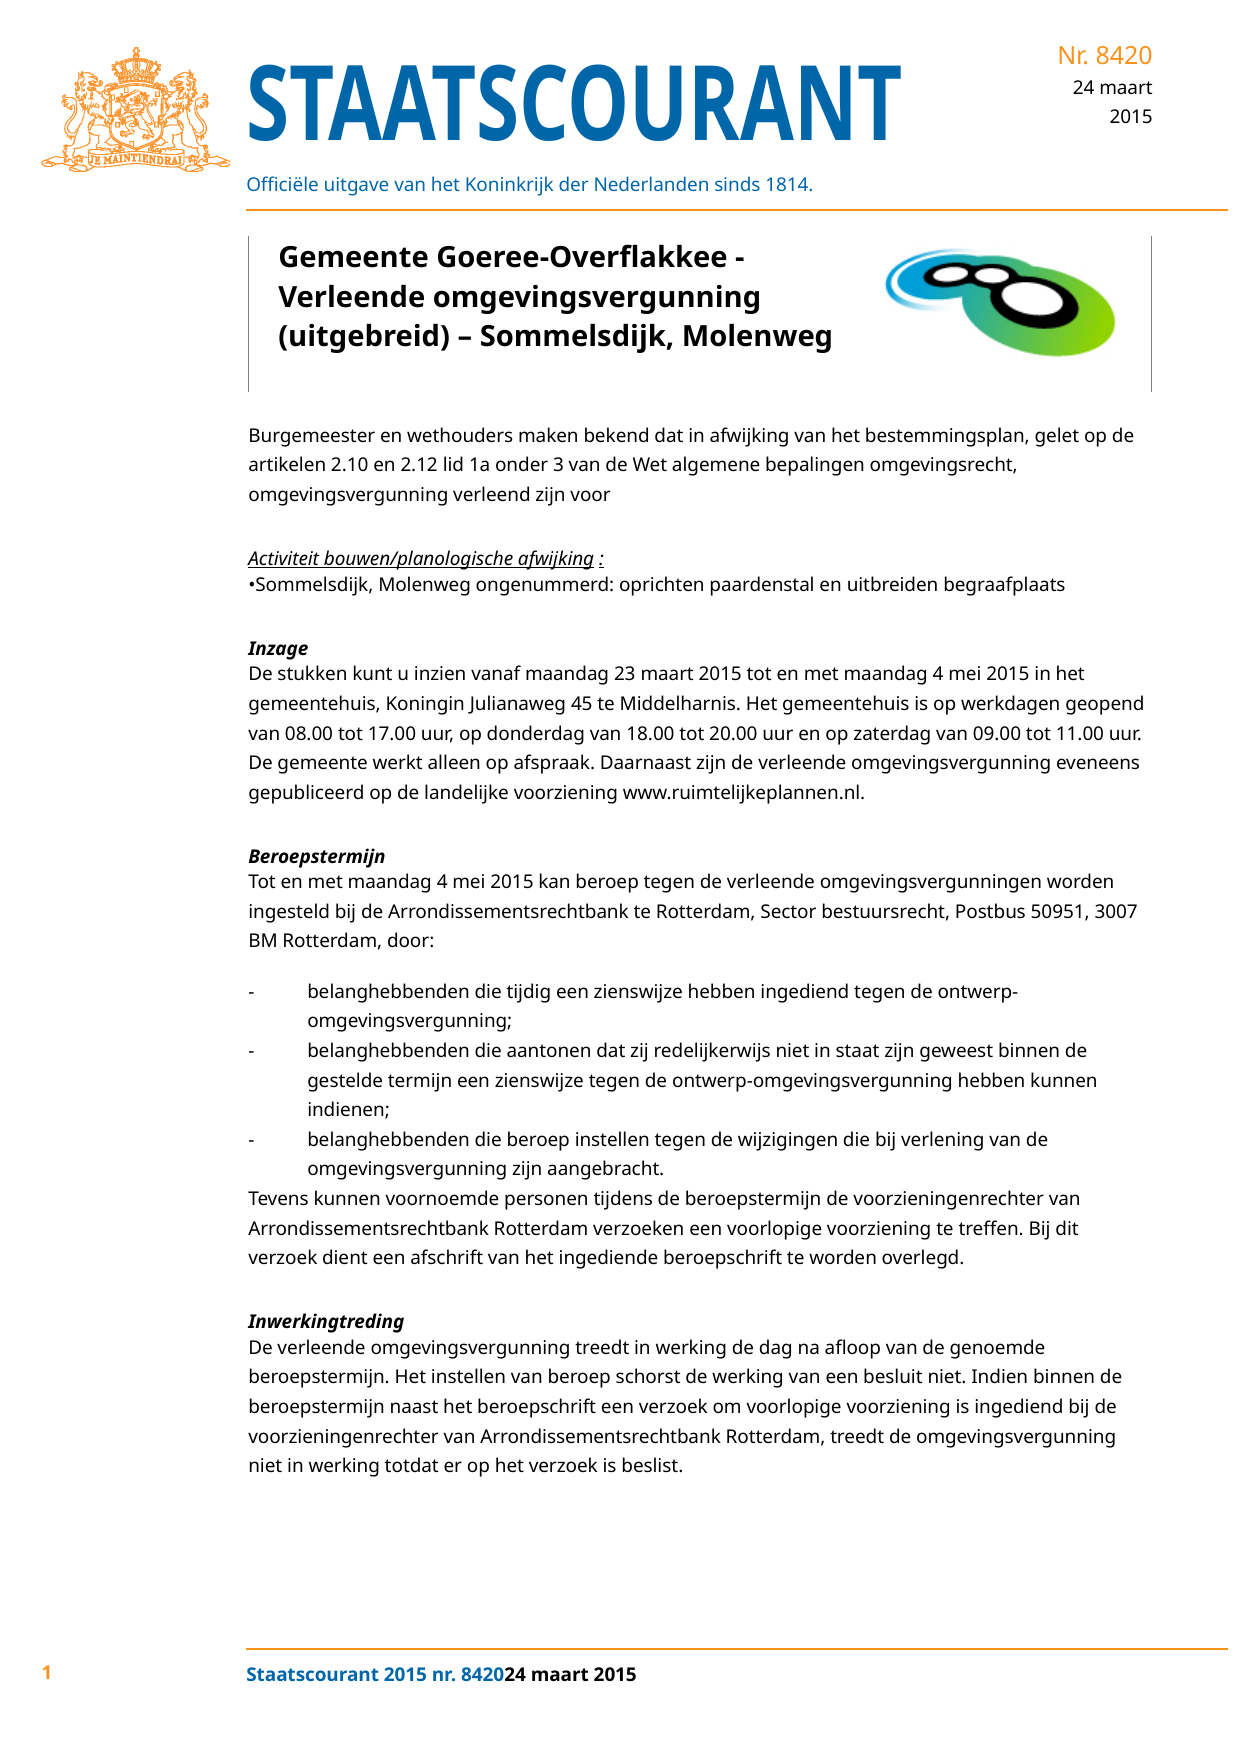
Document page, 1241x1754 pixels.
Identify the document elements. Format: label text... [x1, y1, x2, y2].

text De verleende omgevingsvergunning treedt in werking de dag na afloop van de genoemde beroepstermijn. Het instellen van beroep schorst de werking van een besluit niet. Indien binnen de beroepstermijn naast het beroepschrift een verzoek om voorlopige voorziening is ingediend bij de voorzieningenrechter van Arrondissementsrechtbank Rotterdam, treedt de omgevingsvergunning niet in werking totdat er op het verzoek is beslist. [248, 1334, 1152, 1478]
list belanghebbenden die tijdig een zienswijze hebben ingediend tegen de ontwerp-omgevingsvergunning; [248, 978, 1152, 1033]
text Inzage [248, 635, 1152, 661]
picture [41, 47, 231, 172]
text Tot en met maandag 4 mei 2015 kan beroep tegen de verleende omgevingsvergunningen worden ingesteld bij de Arrondissementsrechtbank te Rotterdam, Sector bestuursrecht, Postbus 50951, 3007 BM Rotterdam, door: [248, 868, 1152, 953]
picture [882, 236, 1119, 367]
text De stukken kunt u inzien vanaf maandag 23 maart 2015 tot en met maandag 4 mei 2015 in het gemeentehuis, Koningin Julianaweg 45 te Middelharnis. Het gemeentehuis is op werkdagen geopend van 08.00 tot 17.00 uur, op donderdag van 18.00 tot 20.00 uur en op zaterdag van 09.00 tot 11.00 uur. De gemeente werkt alleen op afspraak. Daarnaast zijn de verleende omgevingsvergunning eveneens gepubliceerd op de landelijke voorziening www.ruimtelijkeplannen.nl. [248, 661, 1152, 804]
list belanghebbenden die aantonen dat zij redelijkerwijs niet in staat zijn geweest binnen de gestelde termijn een zienswijze tegen de ontwerp-omgevingsvergunning hebben kunnen indienen; [248, 1037, 1152, 1122]
text Activiteit bouwen/planologische afwijking : [248, 545, 1152, 571]
text Burgemeester en wethouders maken bekend dat in afwijking van het bestemmingsplan, gelet op de artikelen 2.10 en 2.12 lid 1a onder 3 van de Wet algemene bepalingen omgevingsrecht, omgevingsvergunning verleend zijn voor [248, 422, 1152, 507]
text Beroepstermijn [248, 843, 1152, 868]
text Inwerkingtreding [248, 1308, 1152, 1334]
table_header [850, 236, 1151, 392]
list belanghebbenden die beroep instellen tegen de wijzigingen die bij verlening van de omgevingsvergunning zijn aangebracht. [248, 1126, 1152, 1181]
text •Sommelsdijk, Molenweg ongenummerd: oprichten paardenstal en uitbreiden begraafplaats [248, 571, 1152, 597]
table_header Gemeente Goeree-Overflakkee - Verleende omgevingsvergunning (uitgebreid) – Sommelsdijk, Molenweg [249, 236, 850, 392]
text Tevens kunnen voornoemde personen tijdens de beroepstermijn de voorzieningenrechter van Arrondissementsrechtbank Rotterdam verzoeken een voorlopige voorziening te treffen. Bij dit verzoek dient een afschrift van het ingediende beroepschrift te worden overlegd. [248, 1185, 1152, 1270]
